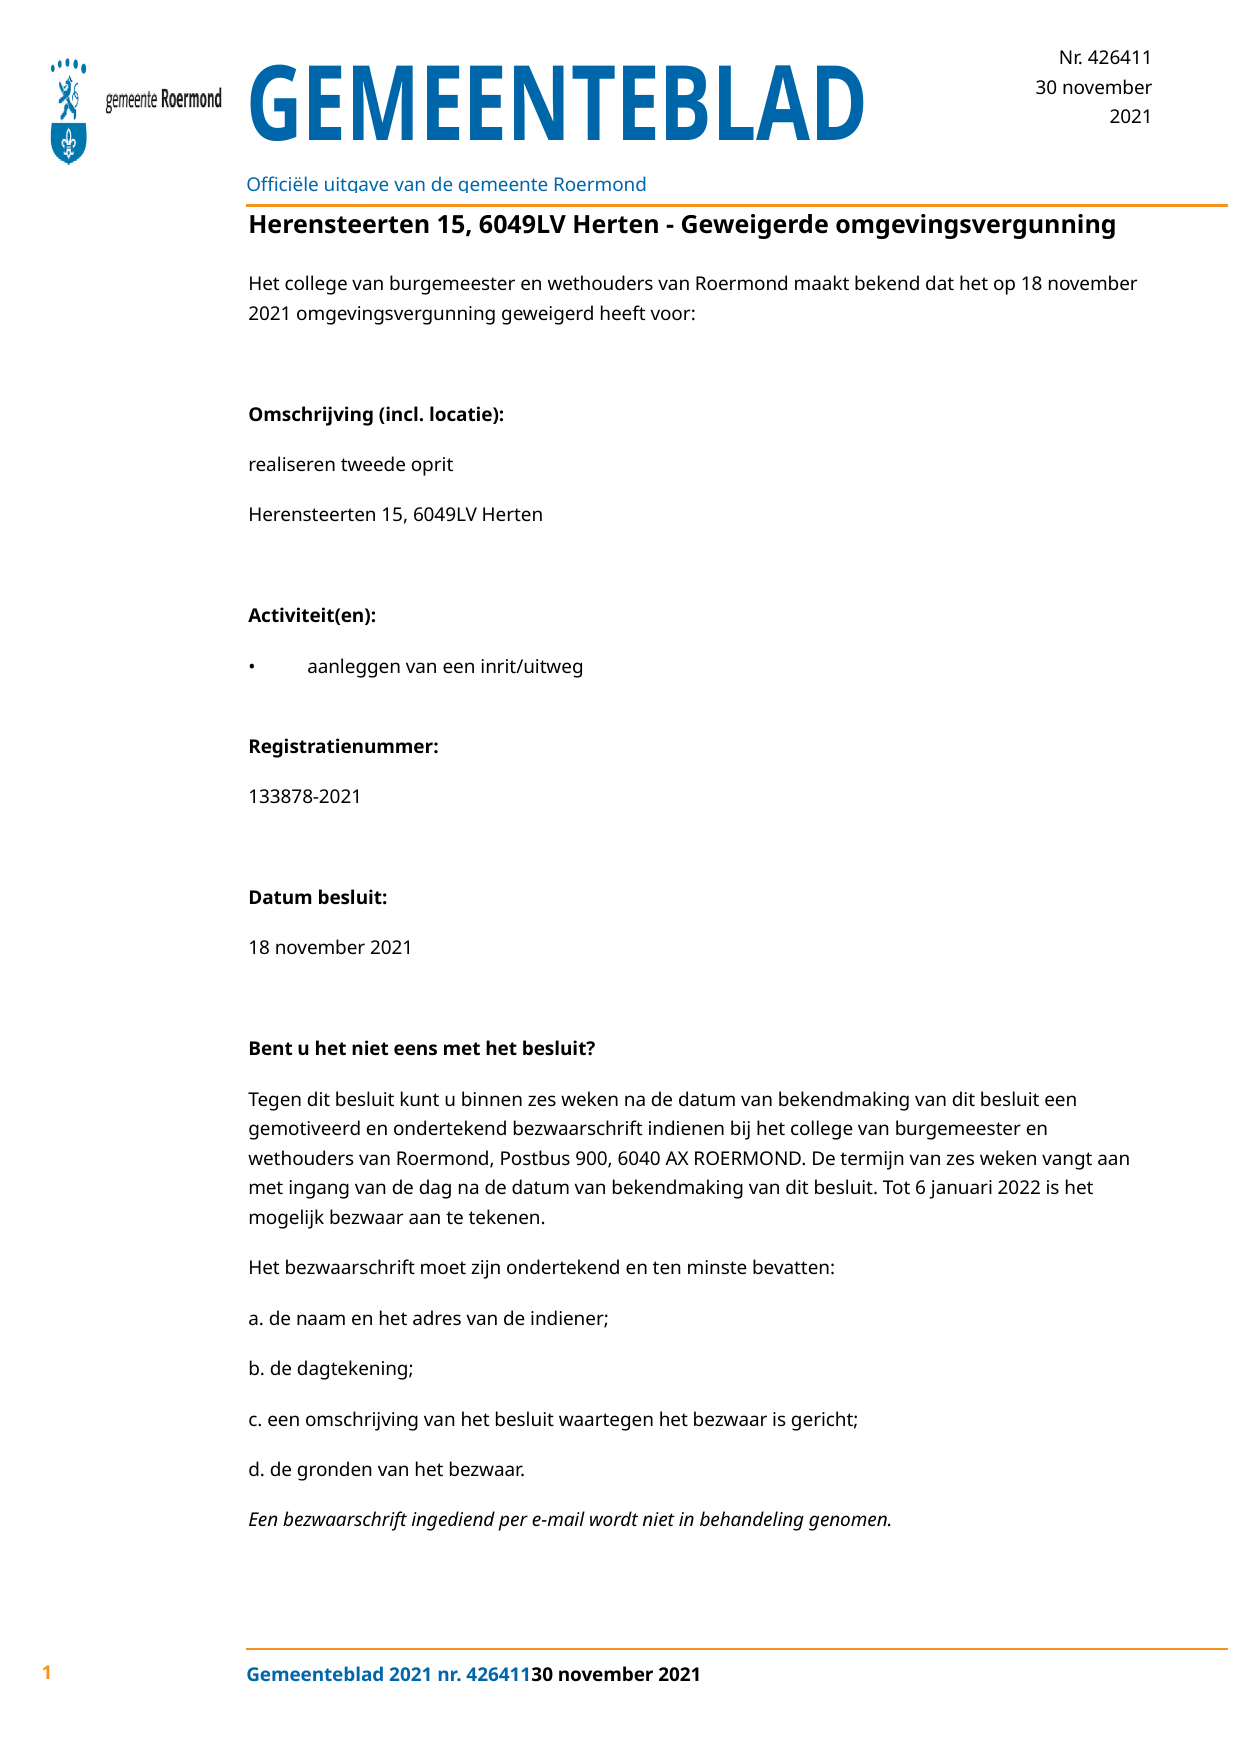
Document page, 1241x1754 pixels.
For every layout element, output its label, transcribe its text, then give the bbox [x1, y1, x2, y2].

picture [41, 47, 231, 172]
text d. de gronden van het bezwaar. [248, 1456, 1152, 1482]
text realiseren tweede oprit [248, 451, 1152, 477]
text 18 november 2021 [248, 934, 1152, 960]
text c. een omschrijving van het besluit waartegen het bezwaar is gericht; [248, 1406, 1152, 1431]
text Herensteerten 15, 6049LV Herten [248, 502, 1152, 527]
text 133878-2021 [248, 783, 1152, 809]
text Activiteit(en): [248, 602, 1152, 628]
text Registratienummer: [248, 733, 1152, 758]
text a. de naam en het adres van de indiener; [248, 1305, 1152, 1331]
text Datum besluit: [248, 884, 1152, 910]
text b. de dagtekening; [248, 1355, 1152, 1381]
text Tegen dit besluit kunt u binnen zes weken na de datum van bekendmaking van dit besluit een gemotiveerd en ondertekend bezwaarschrift indienen bij het college van burgemeester en wethouders van Roermond, Postbus 900, 6040 AX ROERMOND. De termijn van zes weken vangt aan met ingang van de dag na de datum van bekendmaking van dit besluit. Tot 6 januari 2022 is het mogelijk bezwaar aan te tekenen. [248, 1086, 1152, 1230]
text Een bezwaarschrift ingediend per e-mail wordt niet in behandeling genomen. [248, 1507, 1152, 1532]
text Herensteerten 15, 6049LV Herten - Geweigerde omgevingsvergunning [248, 207, 1152, 241]
list aanleggen van een inrit/uitweg [248, 653, 1152, 678]
text Bent u het niet eens met het besluit? [248, 1035, 1152, 1061]
text Omschrijving (incl. locatie): [248, 401, 1152, 426]
text Het college van burgemeester en wethouders van Roermond maakt bekend dat het op 18 november 2021 omgevingsvergunning geweigerd heeft voor: [248, 270, 1152, 326]
text Het bezwaarschrift moet zijn ondertekend en ten minste bevatten: [248, 1254, 1152, 1280]
